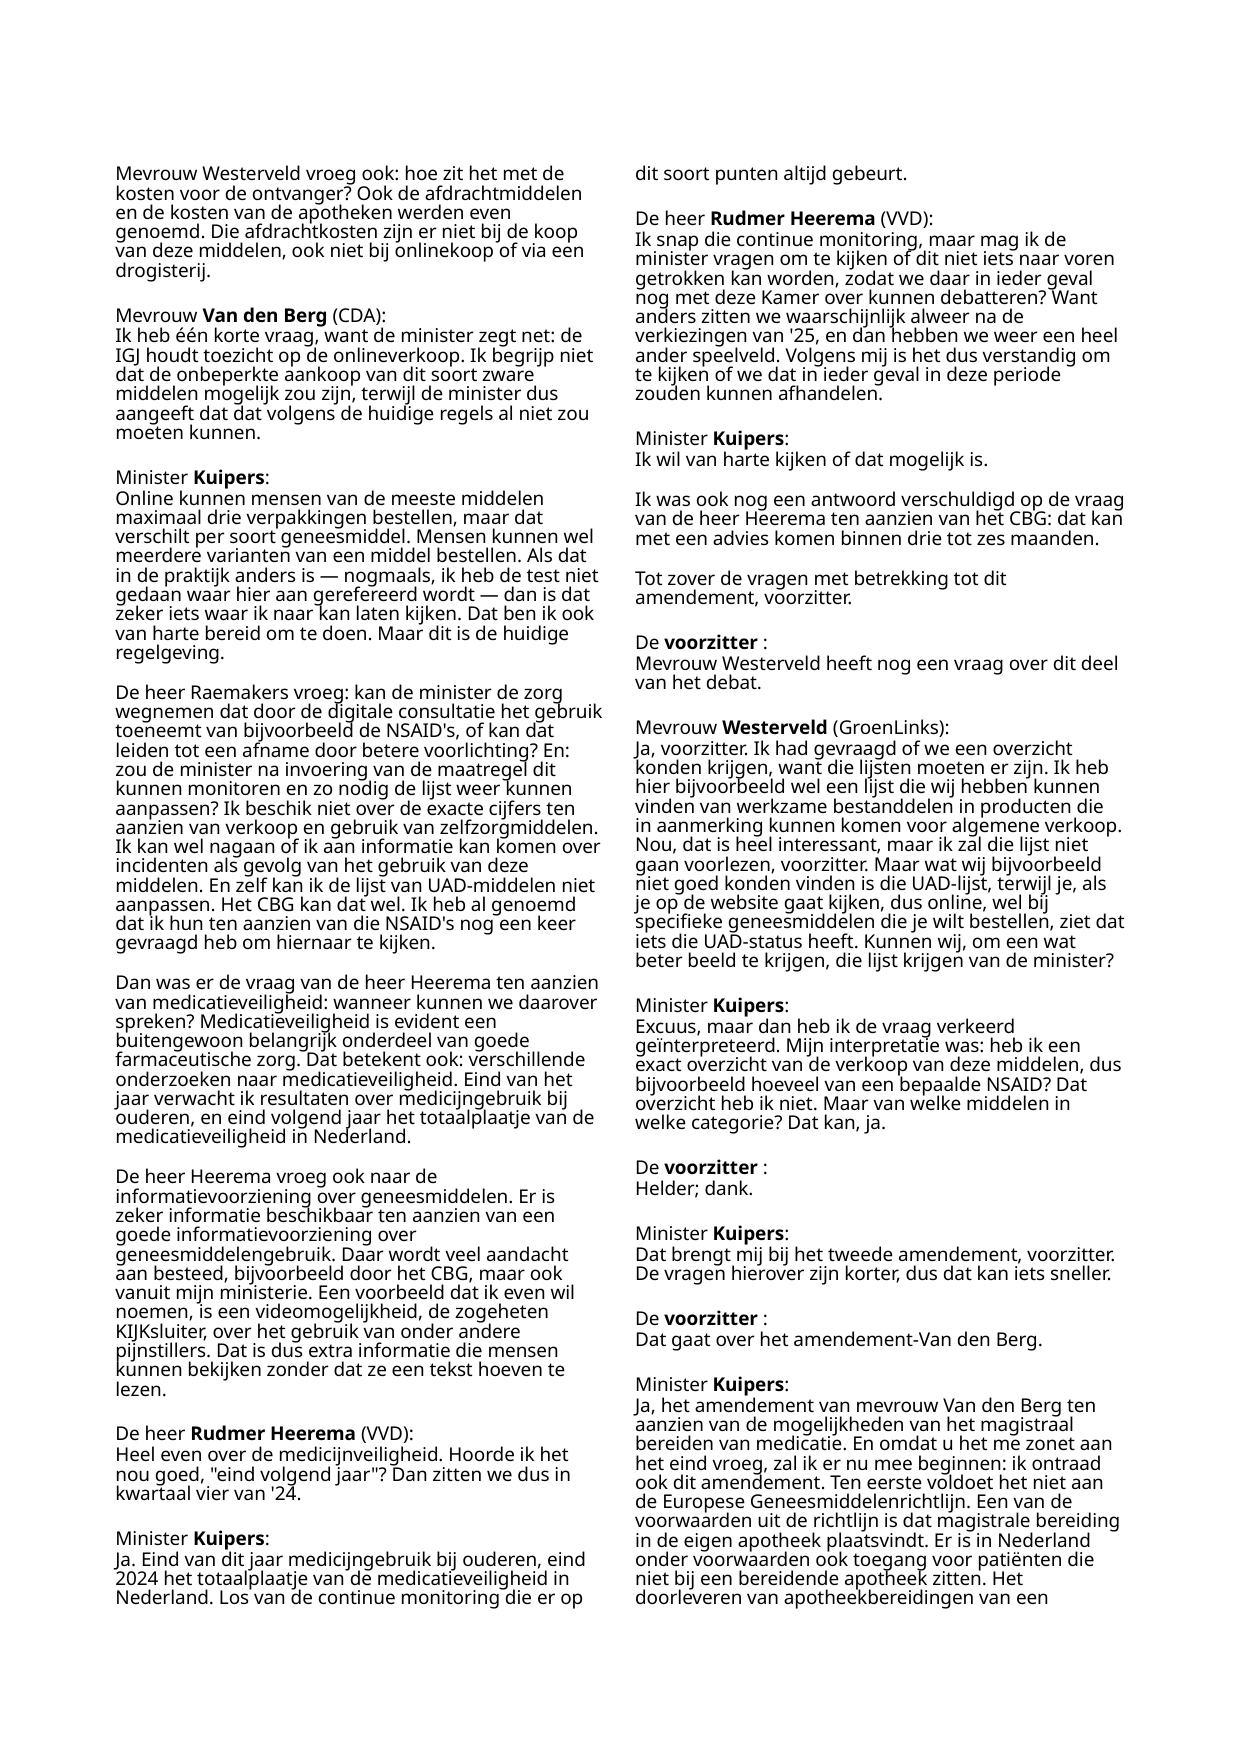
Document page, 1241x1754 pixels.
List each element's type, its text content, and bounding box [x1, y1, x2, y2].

text Minister Kuipers: [115, 464, 605, 490]
text Ja, voorzitter. Ik had gevraagd of we een overzicht konden krijgen, want die lijsten moeten er zijn. Ik heb hier bijvoorbeeld wel een lijst die wij hebben kunnen vinden van werkzame bestanddelen in producten die in aanmerking kunnen komen voor algemene verkoop. Nou, dat is heel interessant, maar ik zal die lijst niet gaan voorlezen, voorzitter. Maar wat wij bijvoorbeeld niet goed konden vinden is die UAD-lijst, terwijl je, als je op de website gaat kijken, dus online, wel bij specifieke geneesmiddelen die je wilt bestellen, ziet dat iets die UAD-status heeft. Kunnen wij, om een wat beter beeld te krijgen, die lijst krijgen van de minister? [635, 740, 1125, 971]
text Minister Kuipers: [635, 992, 1125, 1018]
text Mevrouw Westerveld vroeg ook: hoe zit het met de kosten voor de ontvanger? Ook de afdrachtmiddelen en de kosten van de apotheken werden even genoemd. Die afdrachtkosten zijn er niet bij de koop van deze middelen, ook niet bij onlinekoop of via een drogisterij. [115, 165, 605, 281]
text Tot zover de vragen met betrekking tot dit amendement, voorzitter. [635, 570, 1125, 608]
text De heer Rudmer Heerema (VVD): [635, 205, 1125, 231]
text Dat gaat over het amendement-Van den Berg. [635, 1331, 1125, 1350]
text De heer Rudmer Heerema (VVD): [115, 1421, 605, 1446]
text Minister Kuipers: [635, 425, 1125, 451]
text Mevrouw Westerveld heeft nog een vraag over dit deel van het debat. [635, 655, 1125, 693]
text Ik was ook nog een antwoord verschuldigd op de vraag van de heer Heerema ten aanzien van het CBG: dat kan met een advies komen binnen drie tot zes maanden. [635, 491, 1125, 549]
text Dan was er de vraag van de heer Heerema ten aanzien van medicatieveiligheid: wanneer kunnen we daarover spreken? Medicatieveiligheid is evident een buitengewoon belangrijk onderdeel van goede farmaceutische zorg. Dat betekent ook: verschillende onderzoeken naar medicatieveiligheid. Eind van het jaar verwacht ik resultaten over medicijngebruik bij ouderen, en eind volgend jaar het totaalplaatje van de medicatieveiligheid in Nederland. [115, 974, 605, 1148]
text Ja. Eind van dit jaar medicijngebruik bij ouderen, eind 2024 het totaalplaatje van de medicatieveiligheid in Nederland. Los van de continue monitoring die er op [115, 1551, 605, 1608]
text Ik snap die continue monitoring, maar mag ik de minister vragen om te kijken of dit niet iets naar voren getrokken kan worden, zodat we daar in ieder geval nog met deze Kamer over kunnen debatteren? Want anders zitten we waarschijnlijk alweer na de verkiezingen van '25, en dan hebben we weer een heel ander speelveld. Volgens mij is het dus verstandig om te kijken of we dat in ieder geval in deze periode zouden kunnen afhandelen. [635, 231, 1125, 404]
text Ik wil van harte kijken of dat mogelijk is. [635, 451, 1125, 470]
text Mevrouw Van den Berg (CDA): [115, 302, 605, 327]
text De heer Raemakers vroeg: kan de minister de zorg wegnemen dat door de digitale consultatie het gebruik toeneemt van bijvoorbeeld de NSAID's, of kan dat leiden tot een afname door betere voorlichting? En: zou de minister na invoering van de maatregel dit kunnen monitoren en zo nodig de lijst weer kunnen aanpassen? Ik beschik niet over de exacte cijfers ten aanzien van verkoop en gebruik van zelfzorgmiddelen. Ik kan wel nagaan of ik aan informatie kan komen over incidenten als gevolg van het gebruik van deze middelen. En zelf kan ik de lijst van UAD-middelen niet aanpassen. Het CBG kan dat wel. Ik heb al genoemd dat ik hun ten aanzien van die NSAID's nog een keer gevraagd heb om hiernaar te kijken. [115, 684, 605, 954]
text Ik heb één korte vraag, want de minister zegt net: de IGJ houdt toezicht op de onlineverkoop. Ik begrijp niet dat de onbeperkte aankoop van dit soort zware middelen mogelijk zou zijn, terwijl de minister dus aangeeft dat dat volgens de huidige regels al niet zou moeten kunnen. [115, 327, 605, 443]
text Minister Kuipers: [115, 1525, 605, 1551]
text dit soort punten altijd gebeurt. [635, 165, 1125, 184]
text De voorzitter : [635, 1305, 1125, 1331]
text De heer Heerema vroeg ook naar de informatievoorziening over geneesmiddelen. Er is zeker informatie beschikbaar ten aanzien van een goede informatievoorziening over geneesmiddelengebruik. Daar wordt veel aandacht aan besteed, bijvoorbeeld door het CBG, maar ook vanuit mijn ministerie. Een voorbeeld dat ik even wil noemen, is een videomogelijkheid, de zogeheten KIJKsluiter, over het gebruik van onder andere pijnstillers. Dat is dus extra informatie die mensen kunnen bekijken zonder dat ze een tekst hoeven te lezen. [115, 1168, 605, 1400]
text Minister Kuipers: [635, 1220, 1125, 1246]
text De voorzitter : [635, 629, 1125, 655]
text Ja, het amendement van mevrouw Van den Berg ten aanzien van de mogelijkheden van het magistraal bereiden van medicatie. En omdat u het me zonet aan het eind vroeg, zal ik er nu mee beginnen: ik ontraad ook dit amendement. Ten eerste voldoet het niet aan de Europese Geneesmiddelenrichtlijn. Een van de voorwaarden uit de richtlijn is dat magistrale bereiding in de eigen apotheek plaatsvindt. Er is in Nederland onder voorwaarden ook toegang voor patiënten die niet bij een bereidende apotheek zitten. Het doorleveren van apotheekbereidingen van een [635, 1397, 1125, 1609]
text Dat brengt mij bij het tweede amendement, voorzitter. De vragen hierover zijn korter, dus dat kan iets sneller. [635, 1246, 1125, 1284]
text Minister Kuipers: [635, 1371, 1125, 1397]
text Heel even over de medicijnveiligheid. Hoorde ik het nou goed, "eind volgend jaar"? Dan zitten we dus in kwartaal vier van '24. [115, 1446, 605, 1504]
text Excuus, maar dan heb ik de vraag verkeerd geïnterpreteerd. Mijn interpretatie was: heb ik een exact overzicht van de verkoop van deze middelen, dus bijvoorbeeld hoeveel van een bepaalde NSAID? Dat overzicht heb ik niet. Maar van welke middelen in welke categorie? Dat kan, ja. [635, 1018, 1125, 1133]
text De voorzitter : [635, 1154, 1125, 1180]
text Helder; dank. [635, 1180, 1125, 1199]
text Mevrouw Westerveld (GroenLinks): [635, 714, 1125, 740]
text Online kunnen mensen van de meeste middelen maximaal drie verpakkingen bestellen, maar dat verschilt per soort geneesmiddel. Mensen kunnen wel meerdere varianten van een middel bestellen. Als dat in de praktijk anders is — nogmaals, ik heb de test niet gedaan waar hier aan gerefereerd wordt — dan is dat zeker iets waar ik naar kan laten kijken. Dat ben ik ook van harte bereid om te doen. Maar dit is de huidige regelgeving. [115, 490, 605, 663]
